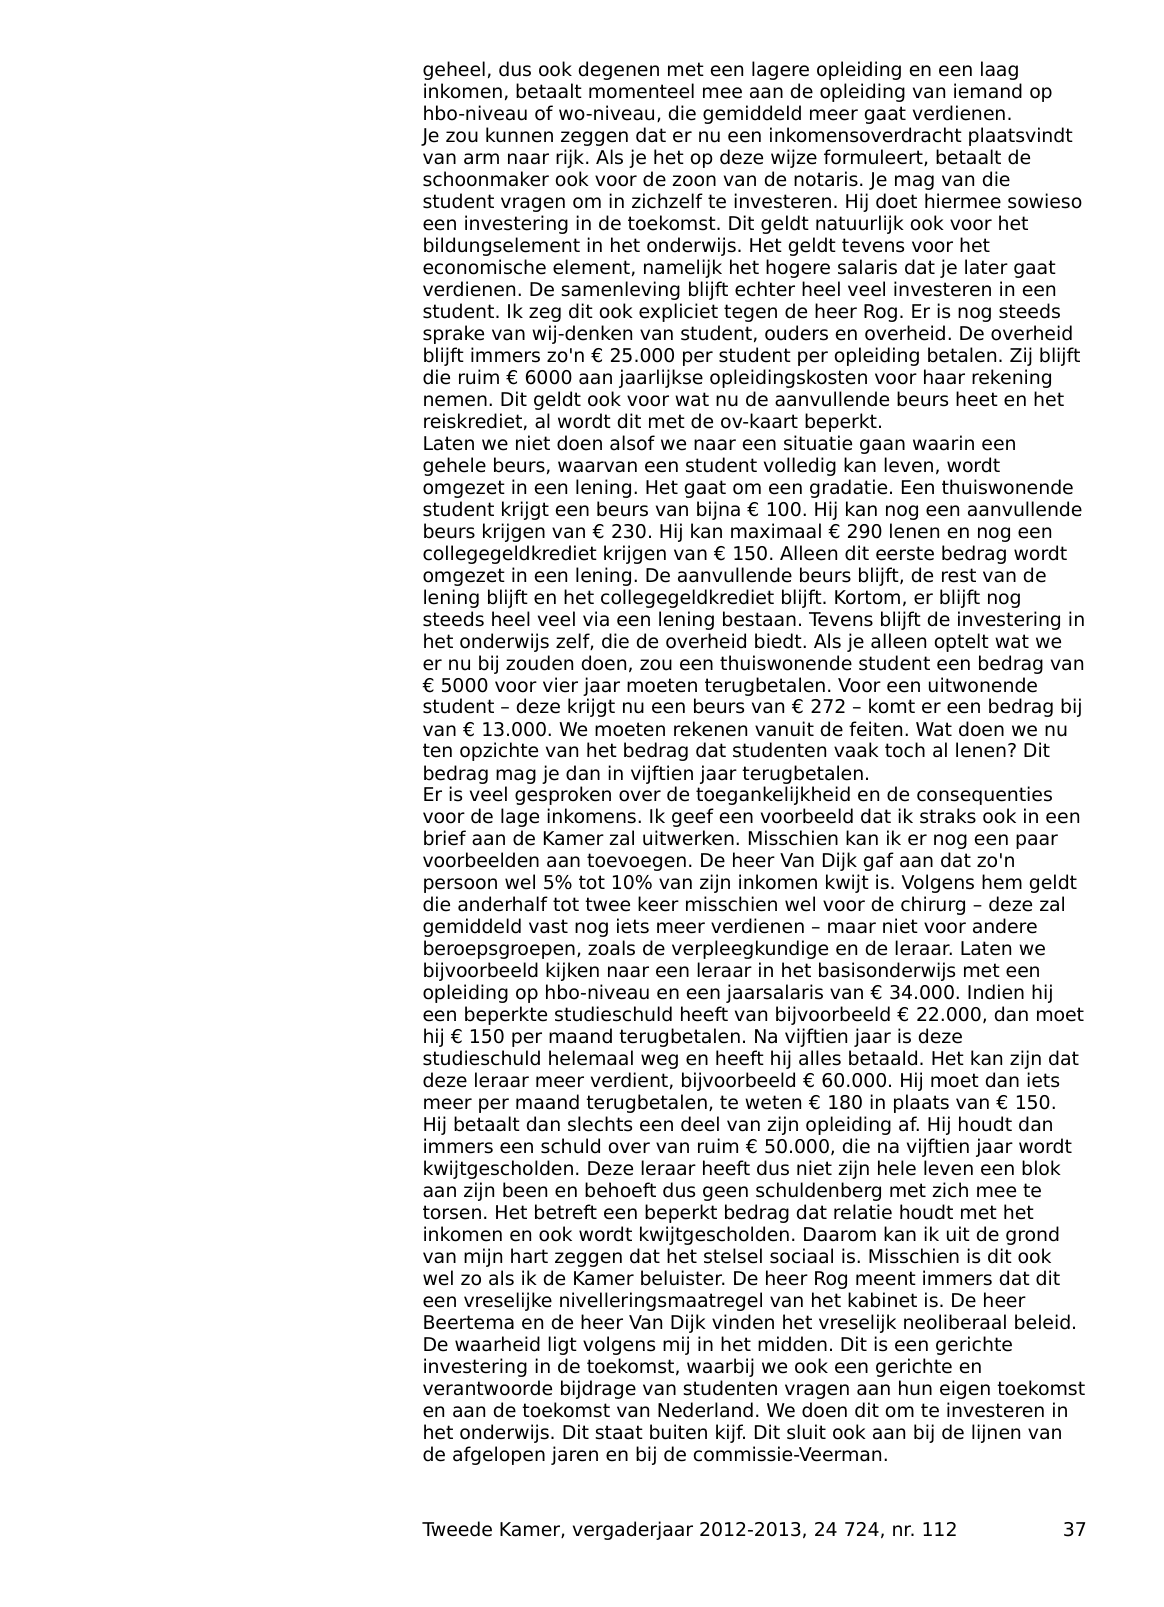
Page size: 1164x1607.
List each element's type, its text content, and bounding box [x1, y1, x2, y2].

text Laten we niet doen alsof we naar een situatie gaan waarin een gehele beurs, waarvan een student volledig kan leven, wordt omgezet in een lening. Het gaat om een gradatie. Een thuiswonende student krijgt een beurs van bijna € 100. Hij kan nog een aanvullende beurs krijgen van € 230. Hij kan maximaal € 290 lenen en nog een collegegeldkrediet krijgen van € 150. Alleen dit eerste bedrag wordt omgezet in een lening. De aanvullende beurs blijft, de rest van de lening blijft en het collegegeldkrediet blijft. Kortom, er blijft nog steeds heel veel via een lening bestaan. Tevens blijft de investering in het onderwijs zelf, die de overheid biedt. Als je alleen optelt wat we er nu bij zouden doen, zou een thuiswonende student een bedrag van € 5000 voor vier jaar moeten terugbetalen. Voor een uitwonende student – deze krijgt nu een beurs van € 272 – komt er een bedrag bij van € 13.000. We moeten rekenen vanuit de feiten. Wat doen we nu ten opzichte van het bedrag dat studenten vaak toch al lenen? Dit bedrag mag je dan in vijftien jaar terugbetalen. [422, 433, 1087, 784]
text geheel, dus ook degenen met een lagere opleiding en een laag inkomen, betaalt momenteel mee aan de opleiding van iemand op hbo-niveau of wo-niveau, die gemiddeld meer gaat verdienen. [422, 59, 1087, 125]
text Je zou kunnen zeggen dat er nu een inkomensoverdracht plaatsvindt van arm naar rijk. Als je het op deze wijze formuleert, betaalt de schoonmaker ook voor de zoon van de notaris. Je mag van die student vragen om in zichzelf te investeren. Hij doet hiermee sowieso een investering in de toekomst. Dit geldt natuurlijk ook voor het bildungselement in het onderwijs. Het geldt tevens voor het economische element, namelijk het hogere salaris dat je later gaat verdienen. De samenleving blijft echter heel veel investeren in een student. Ik zeg dit ook expliciet tegen de heer Rog. Er is nog steeds sprake van wij-denken van student, ouders en overheid. De overheid blijft immers zo'n € 25.000 per student per opleiding betalen. Zij blijft die ruim € 6000 aan jaarlijkse opleidingskosten voor haar rekening nemen. Dit geldt ook voor wat nu de aanvullende beurs heet en het reiskrediet, al wordt dit met de ov-kaart beperkt. [422, 125, 1087, 433]
text Er is veel gesproken over de toegankelijkheid en de consequenties voor de lage inkomens. Ik geef een voorbeeld dat ik straks ook in een brief aan de Kamer zal uitwerken. Misschien kan ik er nog een paar voorbeelden aan toevoegen. De heer Van Dijk gaf aan dat zo'n persoon wel 5% tot 10% van zijn inkomen kwijt is. Volgens hem geldt die anderhalf tot twee keer misschien wel voor de chirurg – deze zal gemiddeld vast nog iets meer verdienen – maar niet voor andere beroepsgroepen, zoals de verpleegkundige en de leraar. Laten we bijvoorbeeld kijken naar een leraar in het basisonderwijs met een opleiding op hbo-niveau en een jaarsalaris van € 34.000. Indien hij een beperkte studieschuld heeft van bijvoorbeeld € 22.000, dan moet hij € 150 per maand terugbetalen. Na vijftien jaar is deze studieschuld helemaal weg en heeft hij alles betaald. Het kan zijn dat deze leraar meer verdient, bijvoorbeeld € 60.000. Hij moet dan iets meer per maand terugbetalen, te weten € 180 in plaats van € 150. Hij betaalt dan slechts een deel van zijn opleiding af. Hij houdt dan immers een schuld over van ruim € 50.000, die na vijftien jaar wordt kwijtgescholden. Deze leraar heeft dus niet zijn hele leven een blok aan zijn been en behoeft dus geen schuldenberg met zich mee te torsen. Het betreft een beperkt bedrag dat relatie houdt met het inkomen en ook wordt kwijtgescholden. Daarom kan ik uit de grond van mijn hart zeggen dat het stelsel sociaal is. Misschien is dit ook wel zo als ik de Kamer beluister. De heer Rog meent immers dat dit een vreselijke nivelleringsmaatregel van het kabinet is. De heer Beertema en de heer Van Dijk vinden het vreselijk neoliberaal beleid. De waarheid ligt volgens mij in het midden. Dit is een gerichte investering in de toekomst, waarbij we ook een gerichte en verantwoorde bijdrage van studenten vragen aan hun eigen toekomst en aan de toekomst van Nederland. We doen dit om te investeren in het onderwijs. Dit staat buiten kijf. Dit sluit ook aan bij de lijnen van de afgelopen jaren en bij de commissie-Veerman. [422, 784, 1087, 1466]
